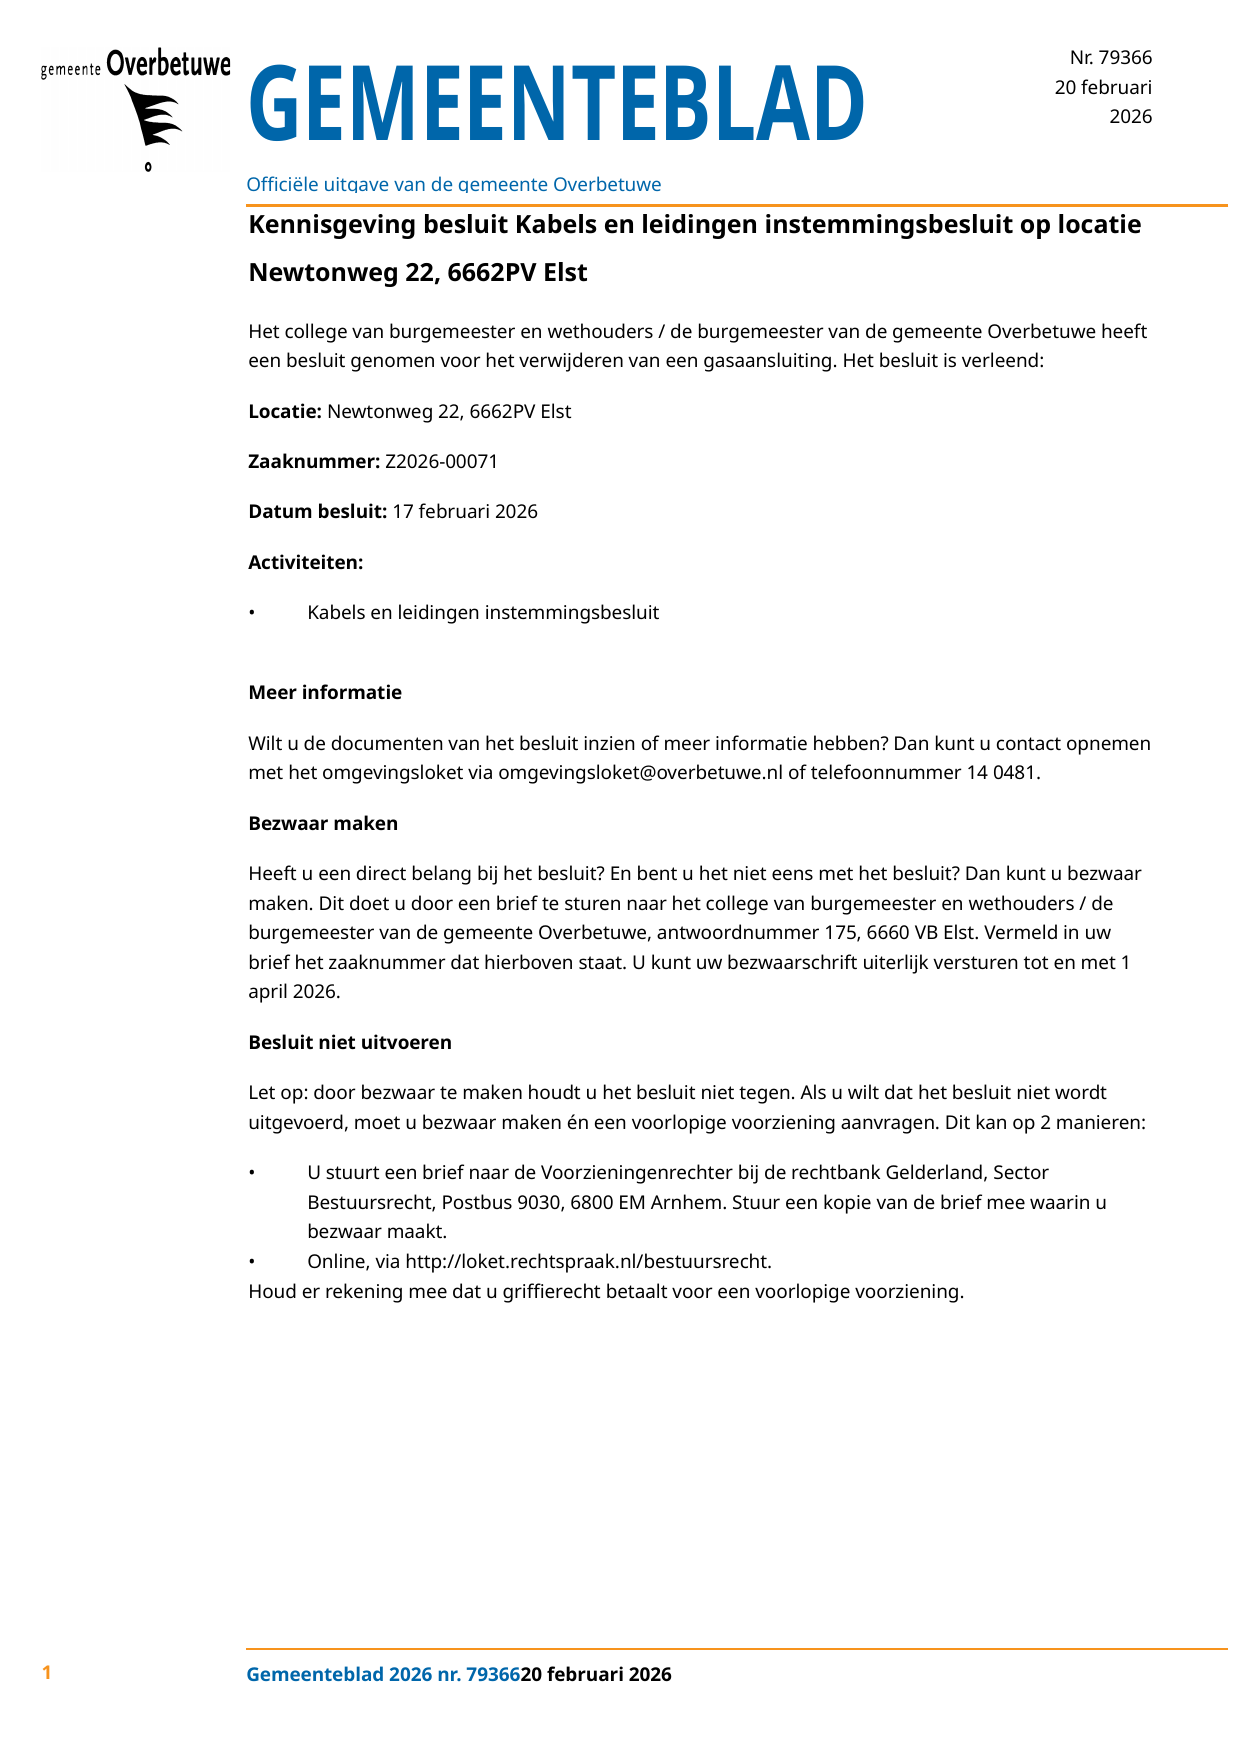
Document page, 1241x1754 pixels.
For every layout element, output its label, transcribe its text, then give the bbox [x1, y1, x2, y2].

text Kennisgeving besluit Kabels en leidingen instemmingsbesluit op locatie Newtonweg 22, 6662PV Elst [248, 207, 1152, 288]
text Bezwaar maken [248, 810, 1152, 836]
list Online, via http://loket.rechtspraak.nl/bestuursrecht. [248, 1248, 1152, 1274]
text Zaaknummer: Z2026-00071 [248, 448, 1152, 474]
text Het college van burgemeester en wethouders / de burgemeester van de gemeente Overbetuwe heeft een besluit genomen voor het verwijderen van een gasaansluiting. Het besluit is verleend: [248, 318, 1152, 373]
text Wilt u de documenten van het besluit inzien of meer informatie hebben? Dan kunt u contact opnemen met het omgevingsloket via omgevingsloket@overbetuwe.nl of telefoonnummer 14 0481. [248, 730, 1152, 785]
text Activiteiten: [248, 549, 1152, 575]
text Meer informatie [248, 679, 1152, 705]
picture [41, 47, 231, 172]
text Heeft u een direct belang bij het besluit? En bent u het niet eens met het besluit? Dan kunt u bezwaar maken. Dit doet u door een brief te sturen naar het college van burgemeester en wethouders / de burgemeester van de gemeente Overbetuwe, antwoordnummer 175, 6660 VB Elst. Vermeld in uw brief het zaaknummer dat hierboven staat. U kunt uw bezwaarschrift uiterlijk versturen tot en met 1 april 2026. [248, 860, 1152, 1004]
text Datum besluit: 17 februari 2026 [248, 499, 1152, 524]
text Let op: door bezwaar te maken houdt u het besluit niet tegen. Als u wilt dat het besluit niet wordt uitgevoerd, moet u bezwaar maken én een voorlopige voorziening aanvragen. Dit kan op 2 manieren: [248, 1079, 1152, 1135]
text Houd er rekening mee dat u griffierecht betaalt voor een voorlopige voorziening. [248, 1278, 1152, 1304]
list Kabels en leidingen instemmingsbesluit [248, 599, 1152, 625]
list U stuurt een brief naar de Voorzieningenrechter bij de rechtbank Gelderland, Sector Bestuursrecht, Postbus 9030, 6800 EM Arnhem. Stuur een kopie van de brief mee waarin u bezwaar maakt. [248, 1159, 1152, 1244]
text Besluit niet uitvoeren [248, 1029, 1152, 1055]
text Locatie: Newtonweg 22, 6662PV Elst [248, 398, 1152, 424]
